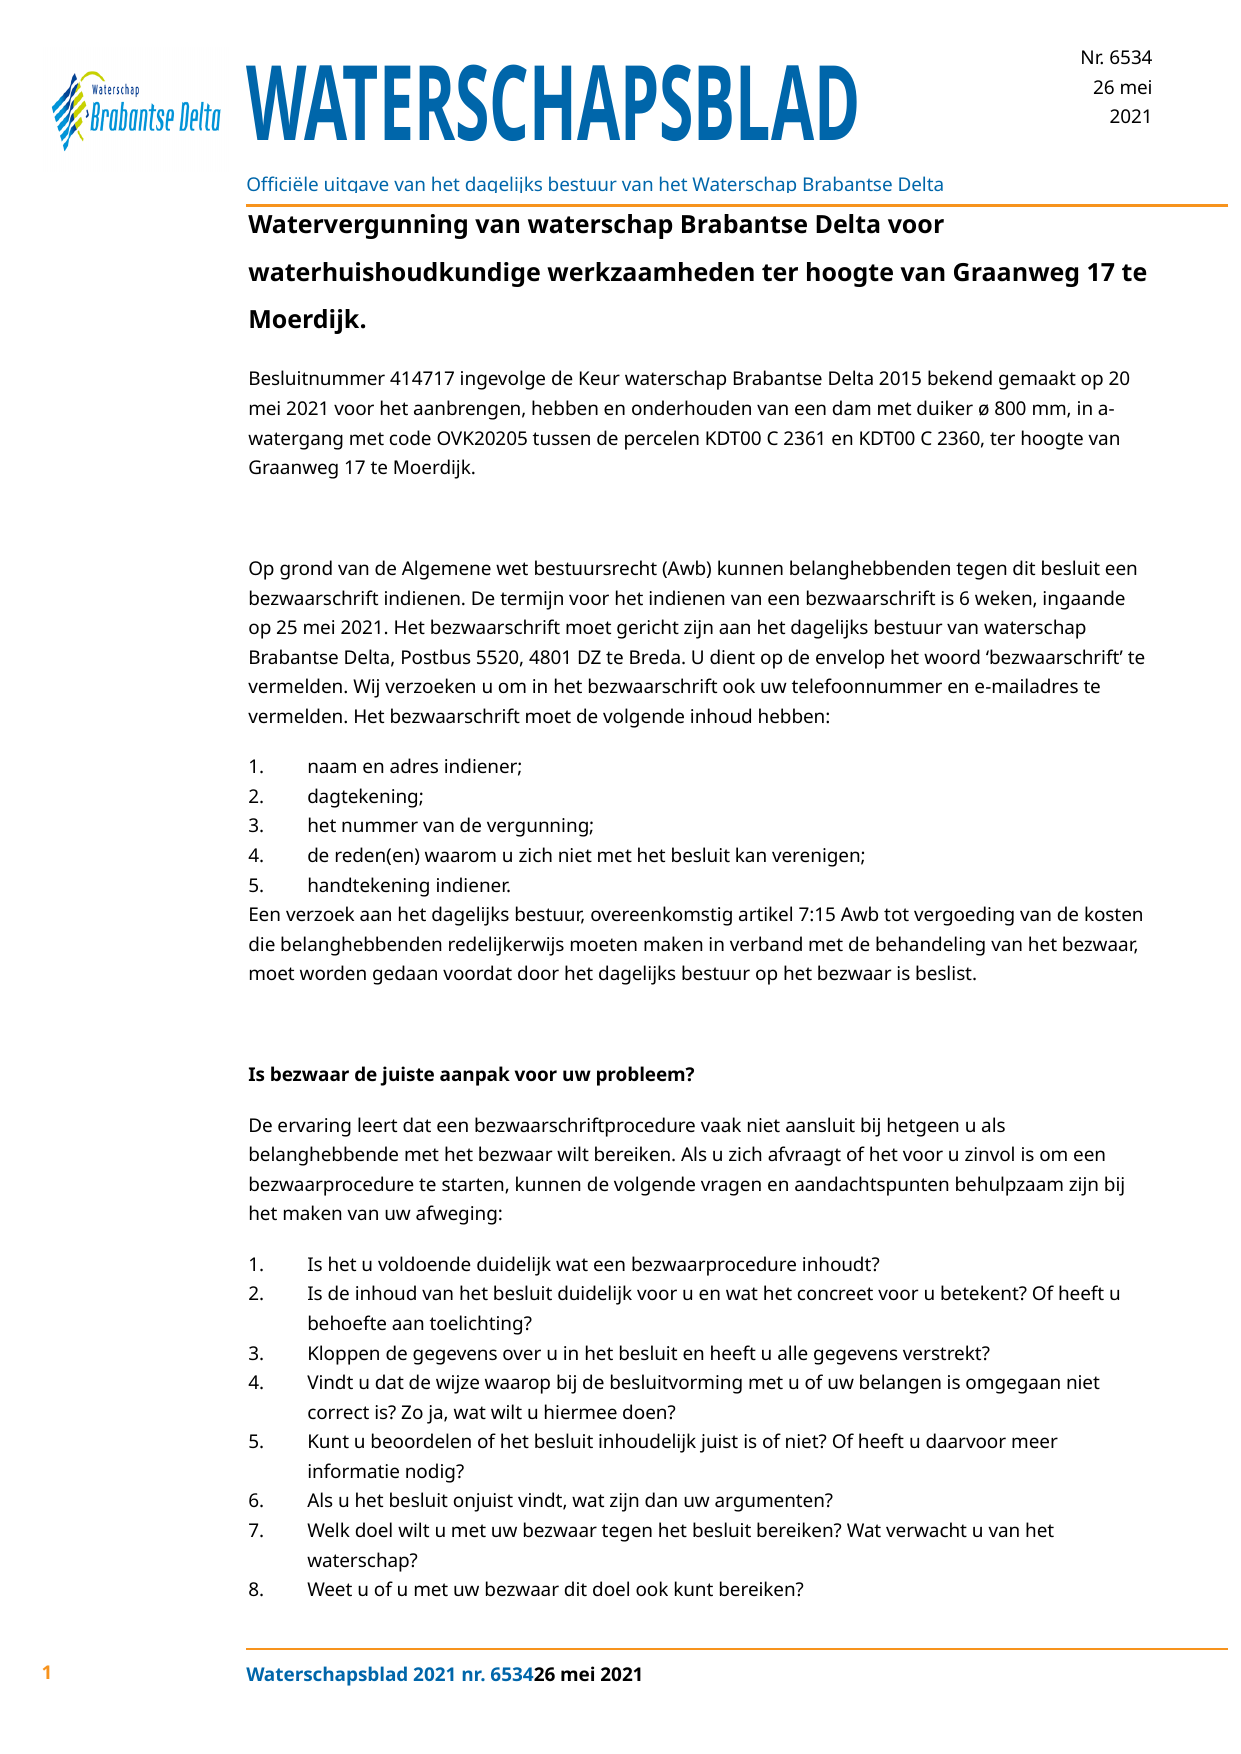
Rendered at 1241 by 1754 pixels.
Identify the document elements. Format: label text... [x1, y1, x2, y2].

list Is de inhoud van het besluit duidelijk voor u en wat het concreet voor u betekent? Of heeft u behoefte aan toelichting? [248, 1281, 1152, 1336]
text De ervaring leert dat een bezwaarschriftprocedure vaak niet aansluit bij hetgeen u als belanghebbende met het bezwaar wilt bereiken. Als u zich afvraagt of het voor u zinvol is om een bezwaarprocedure te starten, kunnen de volgende vragen en aandachtspunten behulpzaam zijn bij het maken van uw afweging: [248, 1112, 1152, 1226]
text Watervergunning van waterschap Brabantse Delta voor waterhuishoudkundige werkzaamheden ter hoogte van Graanweg 17 te Moerdijk. [248, 207, 1152, 336]
list Weet u of u met uw bezwaar dit doel ook kunt bereiken? [248, 1576, 1152, 1602]
picture [41, 47, 231, 172]
list Vindt u dat de wijze waarop bij de besluitvorming met u of uw belangen is omgegaan niet correct is? Zo ja, wat wilt u hiermee doen? [248, 1369, 1152, 1424]
text Is bezwaar de juiste aanpak voor uw probleem? [248, 1061, 1152, 1087]
list Als u het besluit onjuist vindt, wat zijn dan uw argumenten? [248, 1488, 1152, 1513]
list Kloppen de gegevens over u in het besluit en heeft u alle gegevens verstrekt? [248, 1340, 1152, 1365]
list het nummer van de vergunning; [248, 813, 1152, 838]
text Besluitnummer 414717 ingevolge de Keur waterschap Brabantse Delta 2015 bekend gemaakt op 20 mei 2021 voor het aanbrengen, hebben en onderhouden van een dam met duiker ø 800 mm, in a-watergang met code OVK20205 tussen de percelen KDT00 C 2361 en KDT00 C 2360, ter hoogte van Graanweg 17 te Moerdijk. [248, 366, 1152, 480]
list Welk doel wilt u met uw bezwaar tegen het besluit bereiken? Wat verwacht u van het waterschap? [248, 1517, 1152, 1572]
list Is het u voldoende duidelijk wat een bezwaarprocedure inhoudt? [248, 1251, 1152, 1277]
list de reden(en) waarom u zich niet met het besluit kan verenigen; [248, 842, 1152, 868]
list Kunt u beoordelen of het besluit inhoudelijk juist is of niet? Of heeft u daarvoor meer informatie nodig? [248, 1428, 1152, 1484]
text Een verzoek aan het dagelijks bestuur, overeenkomstig artikel 7:15 Awb tot vergoeding van de kosten die belanghebbenden redelijkerwijs moeten maken in verband met de behandeling van het bezwaar, moet worden gedaan voordat door het dagelijks bestuur op het bezwaar is beslist. [248, 901, 1152, 986]
list dagtekening; [248, 783, 1152, 809]
text Op grond van de Algemene wet bestuursrecht (Awb) kunnen belanghebbenden tegen dit besluit een bezwaarschrift indienen. De termijn voor het indienen van een bezwaarschrift is 6 weken, ingaande op 25 mei 2021. Het bezwaarschrift moet gericht zijn aan het dagelijks bestuur van waterschap Brabantse Delta, Postbus 5520, 4801 DZ te Breda. U dient op de envelop het woord ‘bezwaarschrift’ te vermelden. Wij verzoeken u om in het bezwaarschrift ook uw telefoonnummer en e‑mailadres te vermelden. Het bezwaarschrift moet de volgende inhoud hebben: [248, 555, 1152, 729]
list handtekening indiener. [248, 872, 1152, 897]
list naam en adres indiener; [248, 753, 1152, 779]
